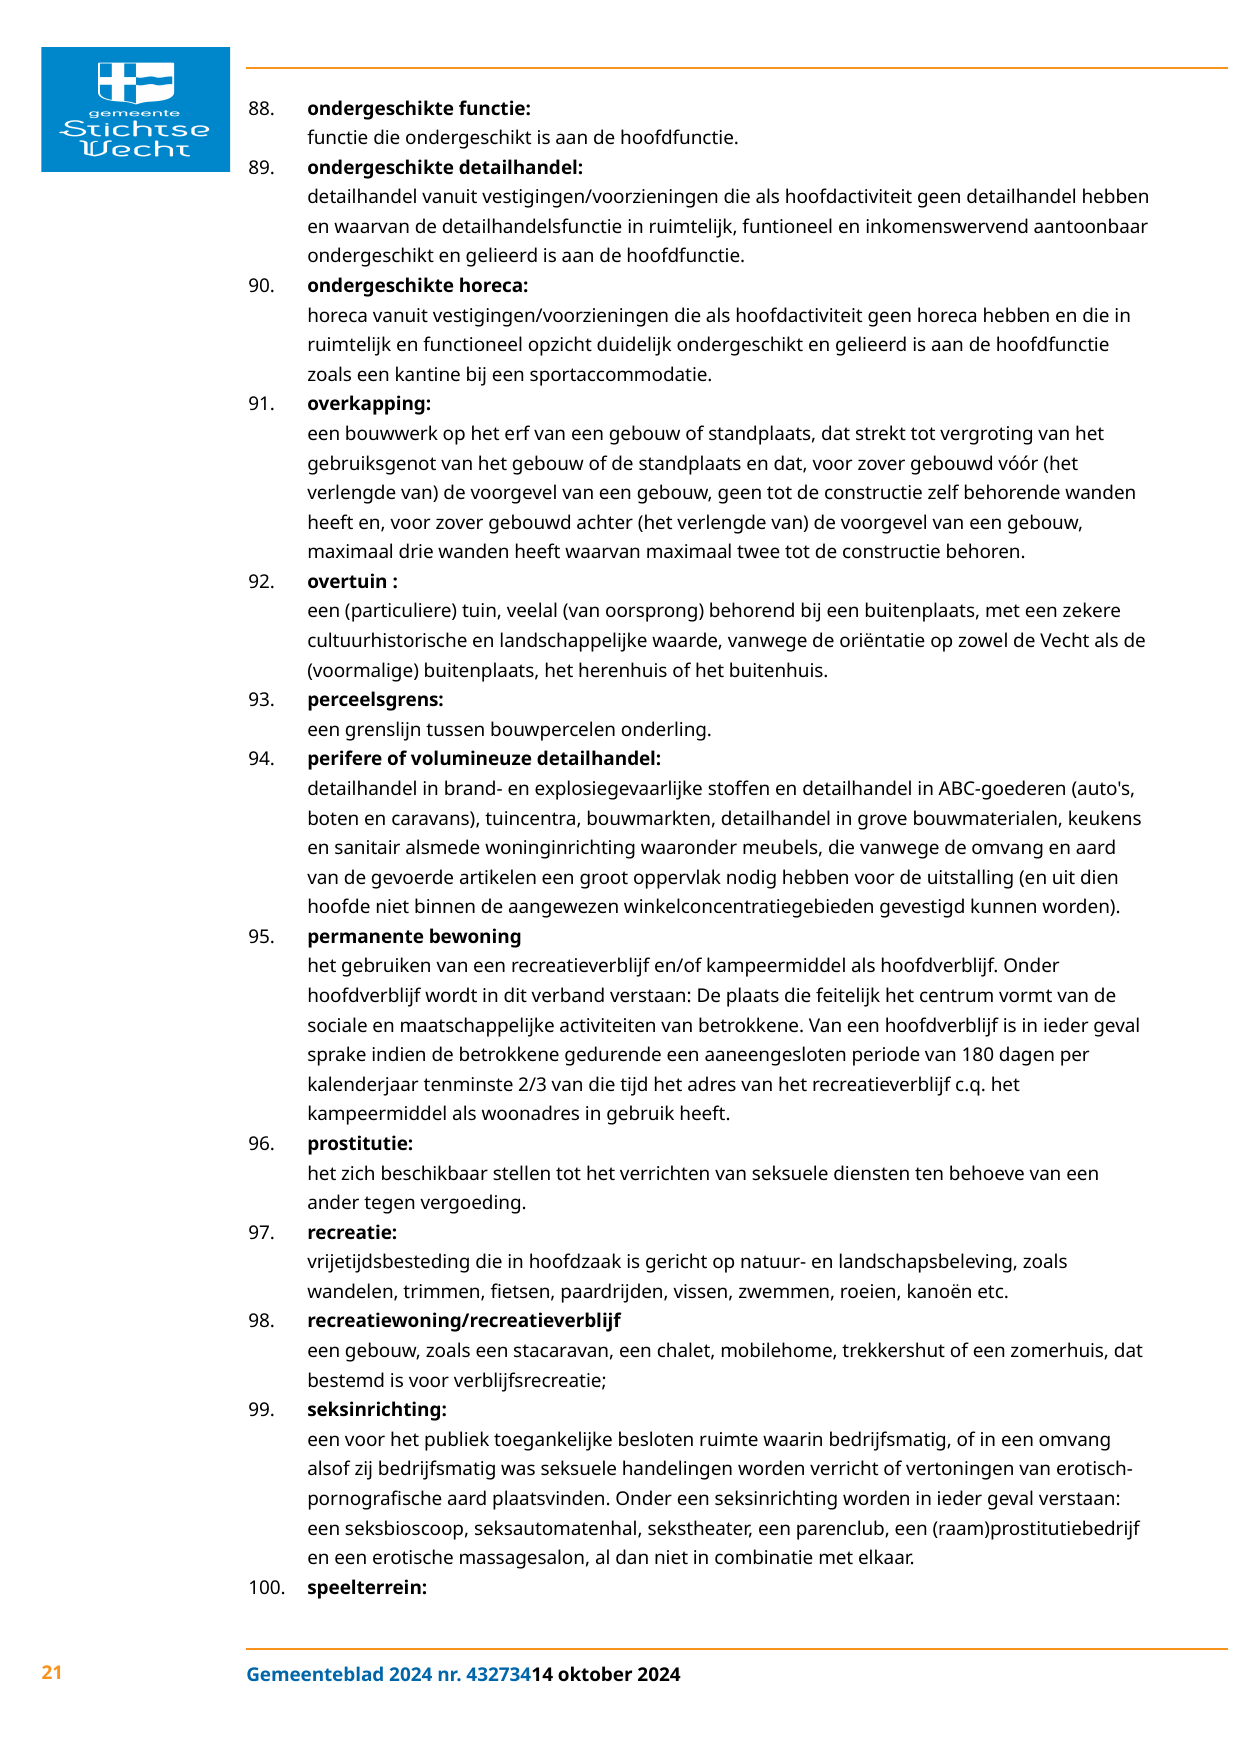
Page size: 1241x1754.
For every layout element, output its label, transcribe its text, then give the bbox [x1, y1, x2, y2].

picture [99, 63, 135, 101]
list ondergeschikte detailhandel: [248, 154, 1152, 180]
list perceelsgrens: [248, 686, 1152, 712]
list een gebouw, zoals een stacaravan, een chalet, mobilehome, trekkershut of een zomerhuis, dat bestemd is voor verblijfsrecreatie; [248, 1337, 1152, 1393]
list ondergeschikte functie: [248, 95, 1152, 121]
list prostitutie: [248, 1130, 1152, 1156]
list overkapping: [248, 391, 1152, 416]
list functie die ondergeschikt is aan de hoofdfunctie. [248, 124, 1152, 150]
list een bouwwerk op het erf van een gebouw of standplaats, dat strekt tot vergroting van het gebruiksgenot van het gebouw of de standplaats en dat, voor zover gebouwd vóór (het verlengde van) de voorgevel van een gebouw, geen tot de constructie zelf behorende wanden heeft en, voor zover gebouwd achter (het verlengde van) de voorgevel van een gebouw, maximaal drie wanden heeft waarvan maximaal twee tot de constructie behoren. [248, 420, 1152, 564]
list perifere of volumineuze detailhandel: [248, 746, 1152, 771]
list recreatiewoning/recreatieverblijf [248, 1308, 1152, 1333]
list een (particuliere) tuin, veelal (van oorsprong) behorend bij een buitenplaats, met een zekere cultuurhistorische en landschappelijke waarde, vanwege de oriëntatie op zowel de Vecht als de (voormalige) buitenplaats, het herenhuis of het buitenhuis. [248, 598, 1152, 683]
list detailhandel in brand- en explosiegevaarlijke stoffen en detailhandel in ABC-goederen (auto's, boten en caravans), tuincentra, bouwmarkten, detailhandel in grove bouwmaterialen, keukens en sanitair alsmede woninginrichting waaronder meubels, die vanwege de omvang en aard van de gevoerde artikelen een groot oppervlak nodig hebben voor de uitstalling (en uit dien hoofde niet binnen de aangewezen winkelconcentratiegebieden gevestigd kunnen worden). [248, 775, 1152, 919]
list een voor het publiek toegankelijke besloten ruimte waarin bedrijfsmatig, of in een omvang alsof zij bedrijfsmatig was seksuele handelingen worden verricht of vertoningen van erotisch- pornografische aard plaatsvinden. Onder een seksinrichting worden in ieder geval verstaan: een seksbioscoop, seksautomatenhal, sekstheater, een parenclub, een (raam)prostitutiebedrijf en een erotische massagesalon, al dan niet in combinatie met elkaar. [248, 1426, 1152, 1570]
list een grenslijn tussen bouwpercelen onderling. [248, 716, 1152, 742]
list seksinrichting: [248, 1396, 1152, 1422]
list overtuin : [248, 568, 1152, 594]
list permanente bewoning [248, 923, 1152, 949]
list detailhandel vanuit vestigingen/voorzieningen die als hoofdactiviteit geen detailhandel hebben en waarvan de detailhandelsfunctie in ruimtelijk, funtioneel en inkomenswervend aantoonbaar ondergeschikt en gelieerd is aan de hoofdfunctie. [248, 183, 1152, 268]
list horeca vanuit vestigingen/voorzieningen die als hoofdactiviteit geen horeca hebben en die in ruimtelijk en functioneel opzicht duidelijk ondergeschikt en gelieerd is aan de hoofdfunctie zoals een kantine bij een sportaccommodatie. [248, 302, 1152, 387]
list het zich beschikbaar stellen tot het verrichten van seksuele diensten ten behoeve van een ander tegen vergoeding. [248, 1160, 1152, 1215]
list recreatie: [248, 1219, 1152, 1245]
picture [137, 63, 174, 103]
list het gebruiken van een recreatieverblijf en/of kampeermiddel als hoofdverblijf. Onder hoofdverblijf wordt in dit verband verstaan: De plaats die feitelijk het centrum vormt van de sociale en maatschappelijke activiteiten van betrokkene. Van een hoofdverblijf is in ieder geval sprake indien de betrokkene gedurende een aaneengesloten periode van 180 dagen per kalenderjaar tenminste 2/3 van die tijd het adres van het recreatieverblijf c.q. het kampeermiddel als woonadres in gebruik heeft. [248, 953, 1152, 1126]
list ondergeschikte horeca: [248, 272, 1152, 298]
list speelterrein: [248, 1574, 1152, 1600]
list vrijetijdsbesteding die in hoofdzaak is gericht op natuur- en landschapsbeleving, zoals wandelen, trimmen, fietsen, paardrijden, vissen, zwemmen, roeien, kanoën etc. [248, 1248, 1152, 1304]
